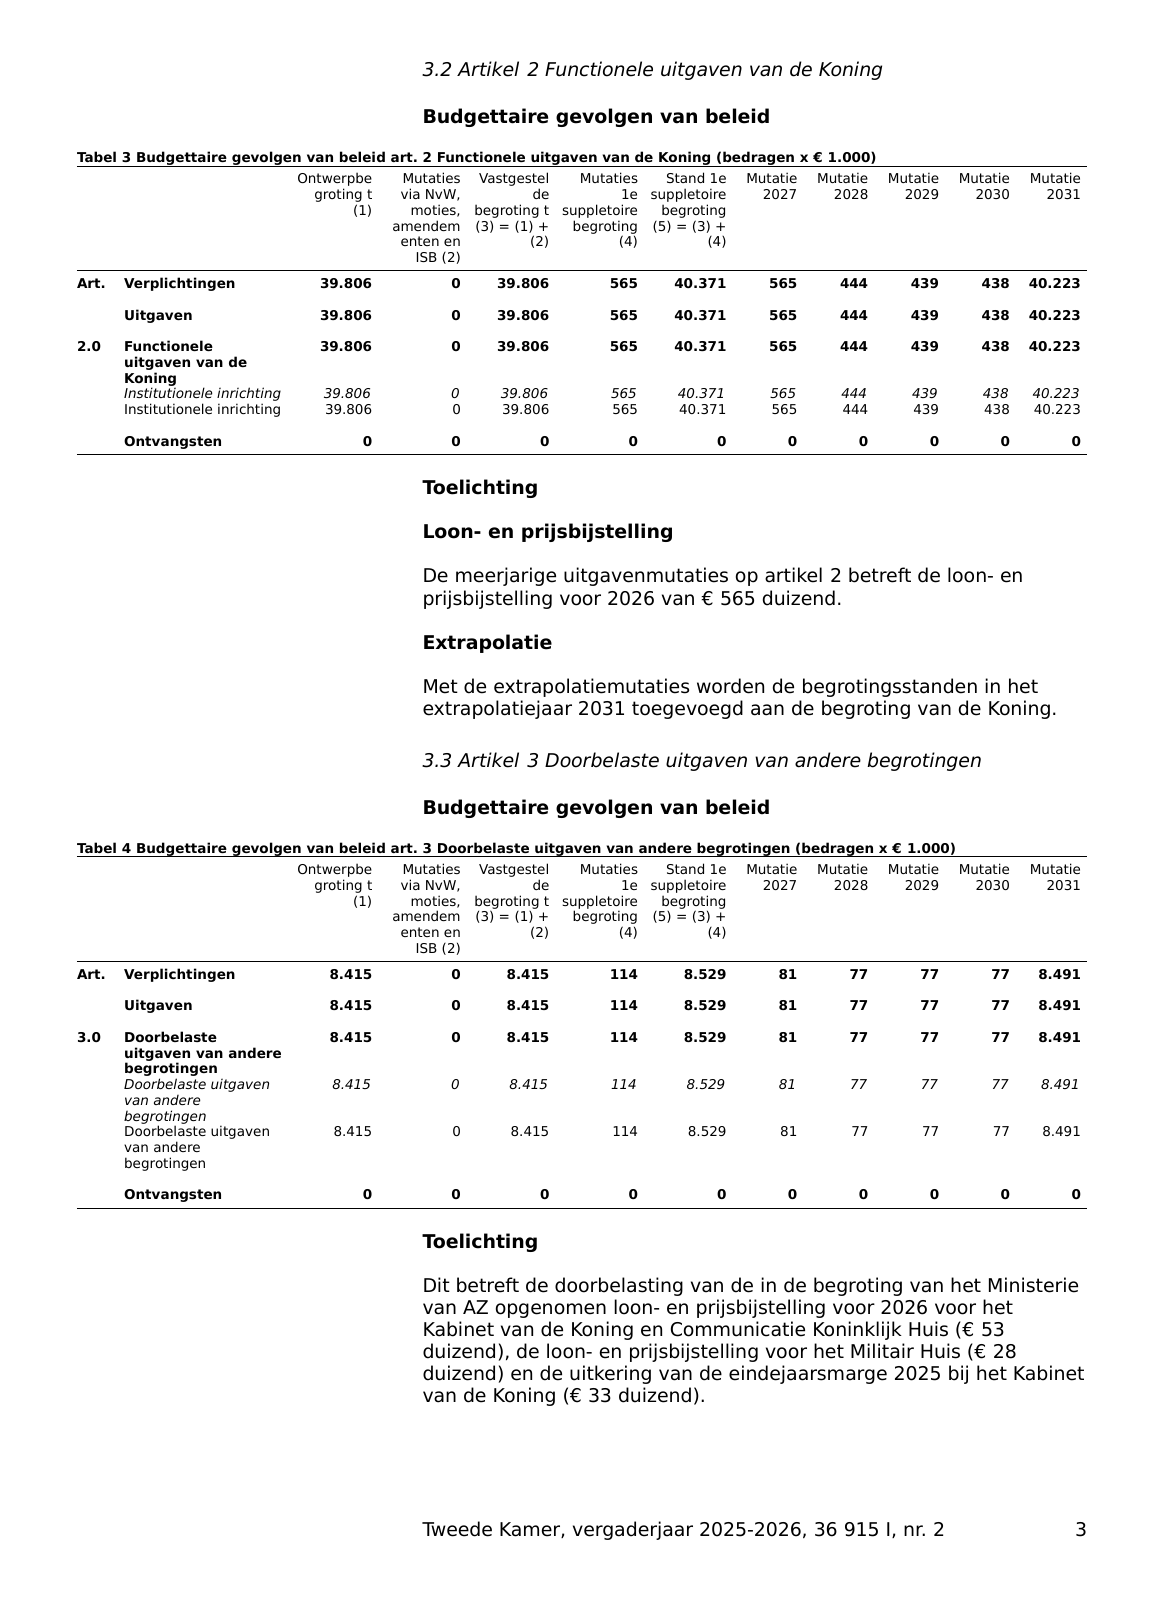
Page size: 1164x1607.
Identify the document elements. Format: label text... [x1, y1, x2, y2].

table_cell 439 [874, 308, 945, 323]
table_cell [77, 167, 118, 270]
table_cell 438 [945, 339, 1016, 386]
table_cell Ontvangsten [118, 1187, 289, 1207]
table_cell 8.415 [466, 1124, 555, 1171]
table_cell 0 [378, 402, 466, 418]
table_cell Institutionele inrichting [118, 386, 289, 402]
table_cell 439 [874, 386, 945, 402]
table_cell 8.415 [289, 1030, 378, 1077]
table_cell [77, 983, 118, 998]
table_cell Ontwerpbegroting t (1) [289, 167, 378, 270]
table_cell 77 [803, 1077, 874, 1124]
table_cell 114 [555, 1077, 644, 1124]
table_cell Mutaties 1e suppletoire begroting (4) [555, 857, 644, 961]
table_cell 40.371 [644, 386, 732, 402]
table_cell Mutatie 2031 [1016, 167, 1087, 270]
table_cell [118, 167, 289, 270]
table_cell Uitgaven [118, 308, 289, 323]
table_cell 77 [874, 998, 945, 1014]
table_cell 444 [803, 386, 874, 402]
table_cell 0 [555, 434, 644, 454]
table_cell 8.415 [289, 1124, 378, 1171]
table_cell 77 [803, 998, 874, 1014]
table_cell 81 [732, 998, 803, 1014]
table_cell 438 [945, 402, 1016, 418]
table_cell Doorbelaste uitgaven van andere begrotingen [118, 1124, 289, 1171]
table_cell [1016, 292, 1087, 308]
table_cell 2.0 [77, 339, 118, 386]
table_cell [732, 1171, 803, 1187]
table_cell 8.529 [644, 1077, 732, 1124]
table_cell 8.529 [644, 962, 732, 982]
table_cell 0 [289, 1187, 378, 1207]
subtitle Loon- en prijsbijstelling [422, 521, 1087, 543]
table_cell 0 [732, 434, 803, 454]
table_cell [77, 323, 118, 339]
table_cell 0 [803, 434, 874, 454]
table_cell 8.415 [289, 998, 378, 1014]
table_cell [555, 1014, 644, 1030]
table_cell [555, 418, 644, 433]
table_cell 565 [732, 386, 803, 402]
table_cell 565 [732, 271, 803, 292]
table_cell 40.371 [644, 339, 732, 386]
table_cell [803, 292, 874, 308]
table_cell Mutaties via NvW, moties, amendementen en ISB (2) [378, 857, 466, 961]
table_cell 40.223 [1016, 271, 1087, 292]
table_cell 8.415 [466, 1030, 555, 1077]
table_cell 8.415 [466, 998, 555, 1014]
table_cell 114 [555, 998, 644, 1014]
table_cell [289, 1171, 378, 1187]
table_cell [77, 292, 118, 308]
table_cell [644, 323, 732, 339]
table_cell [466, 1014, 555, 1030]
table_cell [644, 983, 732, 998]
table_cell 8.415 [466, 962, 555, 982]
table_cell 8.415 [466, 1077, 555, 1124]
table_cell [466, 323, 555, 339]
table_cell [945, 1171, 1016, 1187]
table_cell 565 [732, 402, 803, 418]
table_cell [644, 418, 732, 433]
table_cell 0 [378, 1187, 466, 1207]
table_cell 8.491 [1016, 998, 1087, 1014]
table_cell [803, 1014, 874, 1030]
subtitle Toelichting [422, 477, 1087, 499]
table_cell 0 [378, 1030, 466, 1077]
table_cell 81 [732, 1124, 803, 1171]
table_cell 8.491 [1016, 1030, 1087, 1077]
table_cell [945, 983, 1016, 998]
table_cell 39.806 [289, 308, 378, 323]
table_cell [77, 308, 118, 323]
table_header Tabel 4 Budgettaire gevolgen van beleid art. 3 Doorbelaste uitgaven van andere begrotingen (bedragen x € 1.000) [77, 841, 1087, 856]
table_cell [1016, 1014, 1087, 1030]
table_cell 444 [803, 308, 874, 323]
table_cell [732, 983, 803, 998]
table_cell [378, 983, 466, 998]
table_cell 565 [732, 339, 803, 386]
table_cell 0 [644, 1187, 732, 1207]
table_cell [77, 434, 118, 454]
table_cell Mutatie 2029 [874, 167, 945, 270]
table_cell 8.491 [1016, 1124, 1087, 1171]
table_cell Mutatie 2027 [732, 857, 803, 961]
table_cell 0 [378, 271, 466, 292]
table_cell [732, 1014, 803, 1030]
table_cell [77, 1014, 118, 1030]
table_cell Functionele uitgaven van de Koning [118, 339, 289, 386]
table_cell Doorbelaste uitgaven van andere begrotingen [118, 1077, 289, 1124]
table_cell 0 [874, 1187, 945, 1207]
table_cell Uitgaven [118, 998, 289, 1014]
table_cell 0 [874, 434, 945, 454]
table_cell 0 [378, 998, 466, 1014]
table_cell [874, 323, 945, 339]
table_cell 444 [803, 402, 874, 418]
table_cell [945, 323, 1016, 339]
table_cell [77, 1077, 118, 1124]
table_cell 40.371 [644, 308, 732, 323]
table_cell 565 [555, 386, 644, 402]
text Met de extrapolatiemutaties worden de begrotingsstanden in het extrapolatiejaar 2031 toegevoegd aan de begroting van de Koning. [422, 676, 1087, 720]
table_cell 0 [466, 434, 555, 454]
table_cell 77 [803, 1124, 874, 1171]
table_cell 40.371 [644, 402, 732, 418]
table_cell [289, 292, 378, 308]
table_cell 0 [1016, 1187, 1087, 1207]
table_cell 0 [945, 1187, 1016, 1207]
table_cell 39.806 [289, 386, 378, 402]
table_cell 0 [378, 1124, 466, 1171]
table_cell Art. [77, 271, 118, 292]
subtitle 3.2 Artikel 2 Functionele uitgaven van de Koning [422, 59, 1087, 81]
table_cell [77, 1124, 118, 1171]
table_cell 0 [289, 434, 378, 454]
subtitle Extrapolatie [422, 632, 1087, 653]
table_cell 0 [378, 339, 466, 386]
table_cell 39.806 [289, 271, 378, 292]
table_cell 77 [945, 1077, 1016, 1124]
table_cell 39.806 [466, 271, 555, 292]
table_cell Mutaties 1e suppletoire begroting (4) [555, 167, 644, 270]
table_cell 81 [732, 1077, 803, 1124]
table_cell 0 [378, 308, 466, 323]
table_cell [378, 1171, 466, 1187]
table_cell [378, 323, 466, 339]
table_cell 40.371 [644, 271, 732, 292]
table_cell [466, 418, 555, 433]
table_cell [945, 418, 1016, 433]
table_cell 444 [803, 271, 874, 292]
table_cell 81 [732, 1030, 803, 1077]
subtitle Budgettaire gevolgen van beleid [422, 106, 1087, 128]
table_cell 8.491 [1016, 1077, 1087, 1124]
table_cell [732, 292, 803, 308]
table_cell [732, 323, 803, 339]
table_cell [945, 1014, 1016, 1030]
table_cell 565 [555, 402, 644, 418]
table_cell Vastgestelde begroting t (3) = (1) + (2) [466, 857, 555, 961]
table_cell [1016, 418, 1087, 433]
table_cell [803, 1171, 874, 1187]
table_cell 77 [874, 962, 945, 982]
table_cell Verplichtingen [118, 271, 289, 292]
table_cell Verplichtingen [118, 962, 289, 982]
subtitle 3.3 Artikel 3 Doorbelaste uitgaven van andere begrotingen [422, 750, 1087, 772]
table_cell [945, 292, 1016, 308]
table_cell Doorbelaste uitgaven van andere begrotingen [118, 1030, 289, 1077]
table_cell 438 [945, 271, 1016, 292]
table_cell [118, 292, 289, 308]
table_cell [118, 323, 289, 339]
table_cell [378, 418, 466, 433]
table_cell 438 [945, 308, 1016, 323]
table_cell Mutaties via NvW, moties, amendementen en ISB (2) [378, 167, 466, 270]
table_cell 81 [732, 962, 803, 982]
table_cell 77 [945, 1030, 1016, 1077]
table_cell [289, 418, 378, 433]
table_header Tabel 3 Budgettaire gevolgen van beleid art. 2 Functionele uitgaven van de Koning (bedragen x € 1.000) [77, 150, 1087, 166]
table_cell 0 [555, 1187, 644, 1207]
table_cell [644, 1171, 732, 1187]
table_cell Stand 1e suppletoire begroting (5) = (3) + (4) [644, 167, 732, 270]
table_cell 39.806 [289, 339, 378, 386]
table_cell 0 [1016, 434, 1087, 454]
text De meerjarige uitgavenmutaties op artikel 2 betreft de loon- en prijsbijstelling voor 2026 van € 565 duizend. [422, 565, 1087, 609]
table_cell 39.806 [289, 402, 378, 418]
table_cell [77, 1171, 118, 1187]
table_cell 39.806 [466, 308, 555, 323]
table_cell 0 [378, 386, 466, 402]
table_cell 0 [378, 1077, 466, 1124]
table_cell 3.0 [77, 1030, 118, 1077]
table_cell 77 [874, 1124, 945, 1171]
table_cell 39.806 [466, 386, 555, 402]
table_cell 40.223 [1016, 339, 1087, 386]
table_cell 0 [803, 1187, 874, 1207]
table_cell [555, 983, 644, 998]
table_cell 0 [378, 434, 466, 454]
table_cell 77 [874, 1077, 945, 1124]
table_cell [77, 402, 118, 418]
table_cell [1016, 983, 1087, 998]
subtitle Toelichting [422, 1231, 1087, 1253]
table_cell [289, 1014, 378, 1030]
table_cell 77 [945, 1124, 1016, 1171]
table_cell 438 [945, 386, 1016, 402]
table_cell [1016, 323, 1087, 339]
table_cell Ontwerpbegroting t (1) [289, 857, 378, 961]
table_cell [803, 323, 874, 339]
table_cell [378, 292, 466, 308]
table_cell 39.806 [466, 339, 555, 386]
table_cell [803, 418, 874, 433]
table_cell [289, 323, 378, 339]
table_cell Vastgestelde begroting t (3) = (1) + (2) [466, 167, 555, 270]
table_cell [874, 292, 945, 308]
table_cell [644, 1014, 732, 1030]
table_cell Mutatie 2029 [874, 857, 945, 961]
table_cell 77 [803, 1030, 874, 1077]
table_cell 439 [874, 402, 945, 418]
table_cell 77 [874, 1030, 945, 1077]
table_cell 39.806 [466, 402, 555, 418]
table_cell [555, 1171, 644, 1187]
table_cell 0 [466, 1187, 555, 1207]
subtitle Budgettaire gevolgen van beleid [422, 797, 1087, 819]
table_cell 114 [555, 1124, 644, 1171]
table_cell [118, 983, 289, 998]
table_cell [118, 857, 289, 961]
table_cell Stand 1e suppletoire begroting (5) = (3) + (4) [644, 857, 732, 961]
table_cell [378, 1014, 466, 1030]
table_cell 0 [378, 962, 466, 982]
table_cell [118, 1171, 289, 1187]
table_cell 444 [803, 339, 874, 386]
table_cell [555, 292, 644, 308]
table_cell [118, 418, 289, 433]
table_cell [77, 418, 118, 433]
table_cell [289, 983, 378, 998]
table_cell [803, 983, 874, 998]
table_cell [644, 292, 732, 308]
table_cell 8.415 [289, 962, 378, 982]
table_cell 40.223 [1016, 308, 1087, 323]
table_cell Mutatie 2027 [732, 167, 803, 270]
table_cell [874, 983, 945, 998]
table_cell 565 [732, 308, 803, 323]
table_cell [77, 998, 118, 1014]
table_cell [555, 323, 644, 339]
table_cell 0 [945, 434, 1016, 454]
table_cell Mutatie 2030 [945, 857, 1016, 961]
table_cell 8.529 [644, 1030, 732, 1077]
table_cell 0 [644, 434, 732, 454]
table_cell [874, 1171, 945, 1187]
text Dit betreft de doorbelasting van de in de begroting van het Ministerie van AZ opgenomen loon- en prijsbijstelling voor 2026 voor het Kabinet van de Koning en Communicatie Koninklijk Huis (€ 53 duizend), de loon- en prijsbijstelling voor het Militair Huis (€ 28 duizend) en de uitkering van de eindejaarsmarge 2025 bij het Kabinet van de Koning (€ 33 duizend). [422, 1275, 1087, 1407]
table_cell Mutatie 2031 [1016, 857, 1087, 961]
table_cell [732, 418, 803, 433]
table_cell [118, 1014, 289, 1030]
table_cell 40.223 [1016, 402, 1087, 418]
table_cell [466, 292, 555, 308]
table_cell Institutionele inrichting [118, 402, 289, 418]
table_cell Art. [77, 962, 118, 982]
table_cell 40.223 [1016, 386, 1087, 402]
table_cell 114 [555, 962, 644, 982]
table_cell [1016, 1171, 1087, 1187]
table_cell [874, 1014, 945, 1030]
table_cell 8.529 [644, 998, 732, 1014]
table_cell 565 [555, 271, 644, 292]
table_cell 77 [945, 998, 1016, 1014]
table_cell [77, 386, 118, 402]
table_cell Mutatie 2030 [945, 167, 1016, 270]
table_cell 8.529 [644, 1124, 732, 1171]
table_cell Mutatie 2028 [803, 857, 874, 961]
table_cell 8.415 [289, 1077, 378, 1124]
table_cell 565 [555, 339, 644, 386]
table_cell 565 [555, 308, 644, 323]
table_cell 8.491 [1016, 962, 1087, 982]
table_cell 114 [555, 1030, 644, 1077]
table_cell [77, 857, 118, 961]
table_cell 439 [874, 339, 945, 386]
table_cell 439 [874, 271, 945, 292]
table_cell Mutatie 2028 [803, 167, 874, 270]
table_cell 77 [803, 962, 874, 982]
table_cell 77 [945, 962, 1016, 982]
table_cell Ontvangsten [118, 434, 289, 454]
table_cell 0 [732, 1187, 803, 1207]
table_cell [77, 1187, 118, 1207]
table_cell [466, 983, 555, 998]
table_cell [874, 418, 945, 433]
table_cell [466, 1171, 555, 1187]
